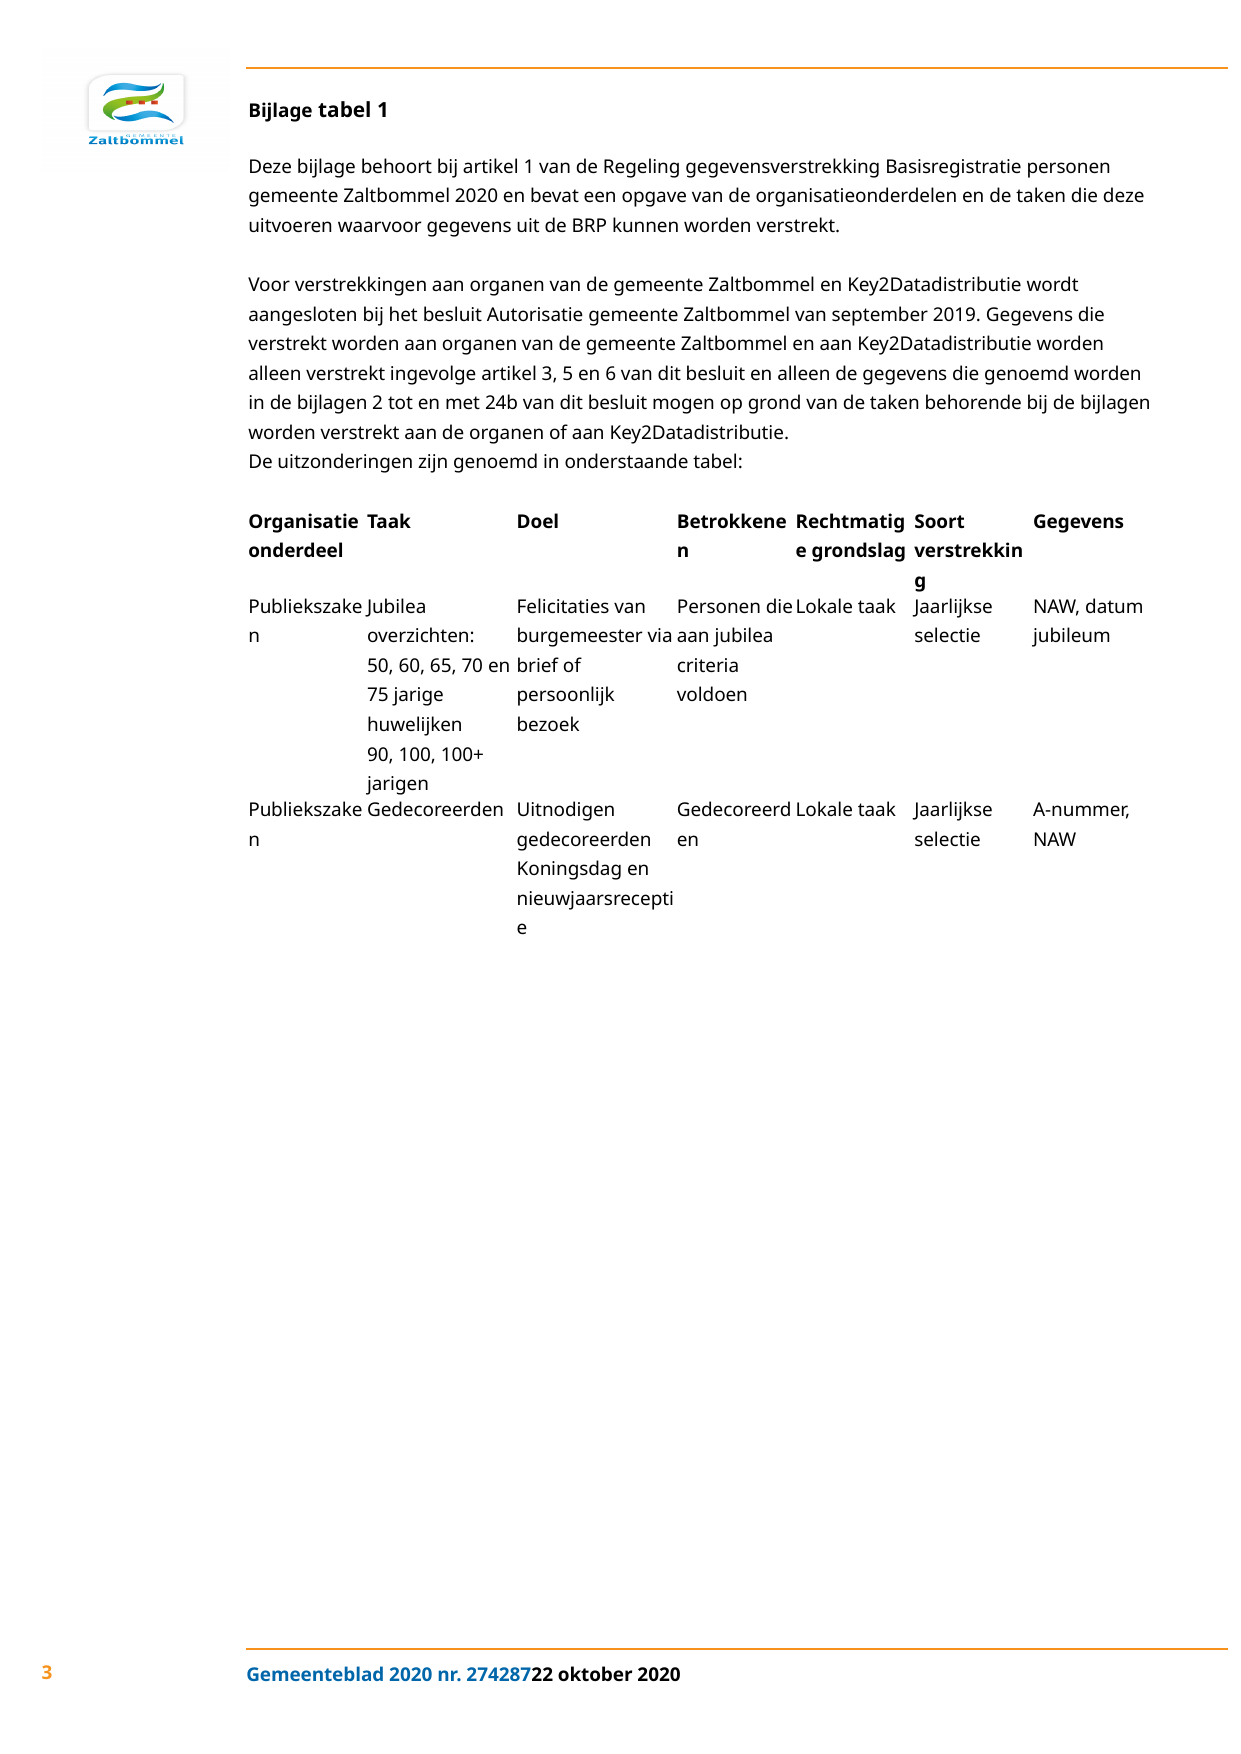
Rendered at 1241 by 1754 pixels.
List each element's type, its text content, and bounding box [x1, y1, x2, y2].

table_header Soort verstrekking [914, 508, 1033, 593]
table_cell Publiekszaken [248, 593, 367, 796]
table_cell Felicitaties van burgemeester via brief of persoonlijk bezoek [516, 593, 677, 796]
table_header Organisatieonderdeel [248, 508, 367, 593]
table_cell Gedecoreerden [367, 796, 516, 940]
table_cell Jaarlijkse selectie [914, 796, 1033, 940]
table_cell NAW, datum jubileum [1033, 593, 1152, 796]
text Bijlage tabel 1 [248, 95, 1152, 123]
table_cell Jaarlijkse selectie [914, 593, 1033, 796]
table_header Gegevens [1033, 508, 1152, 593]
table_cell Lokale taak [795, 796, 914, 940]
table_header Betrokkenen [677, 508, 795, 593]
table_cell Uitnodigen gedecoreerden Koningsdag en nieuwjaarsreceptie [516, 796, 677, 940]
table_header Taak [367, 508, 516, 593]
table_cell Lokale taak [795, 593, 914, 796]
table_cell A-nummer, NAW [1033, 796, 1152, 940]
picture [41, 47, 231, 172]
text De uitzonderingen zijn genoemd in onderstaande tabel: [248, 449, 1152, 474]
text Deze bijlage behoort bij artikel 1 van de Regeling gegevensverstrekking Basisregistratie personen gemeente Zaltbommel 2020 en bevat een opgave van de organisatieonderdelen en de taken die deze uitvoeren waarvoor gegevens uit de BRP kunnen worden verstrekt. [248, 153, 1152, 238]
table_cell Personen die aan jubilea criteria voldoen [677, 593, 795, 796]
table_cell Gedecoreerden [677, 796, 795, 940]
table_cell Jubilea overzichten: 50, 60, 65, 70 en 75 jarige huwelijken 90, 100, 100+ jarigen [367, 593, 516, 796]
table_cell Publiekszaken [248, 796, 367, 940]
text Voor verstrekkingen aan organen van de gemeente Zaltbommel en Key2Datadistributie wordt aangesloten bij het besluit Autorisatie gemeente Zaltbommel van september 2019. Gegevens die verstrekt worden aan organen van de gemeente Zaltbommel en aan Key2Datadistributie worden alleen verstrekt ingevolge artikel 3, 5 en 6 van dit besluit en alleen de gegevens die genoemd worden in de bijlagen 2 tot en met 24b van dit besluit mogen op grond van de taken behorende bij de bijlagen worden verstrekt aan de organen of aan Key2Datadistributie. [248, 271, 1152, 445]
table_header Doel [516, 508, 677, 593]
table_header Rechtmatige grondslag [795, 508, 914, 593]
